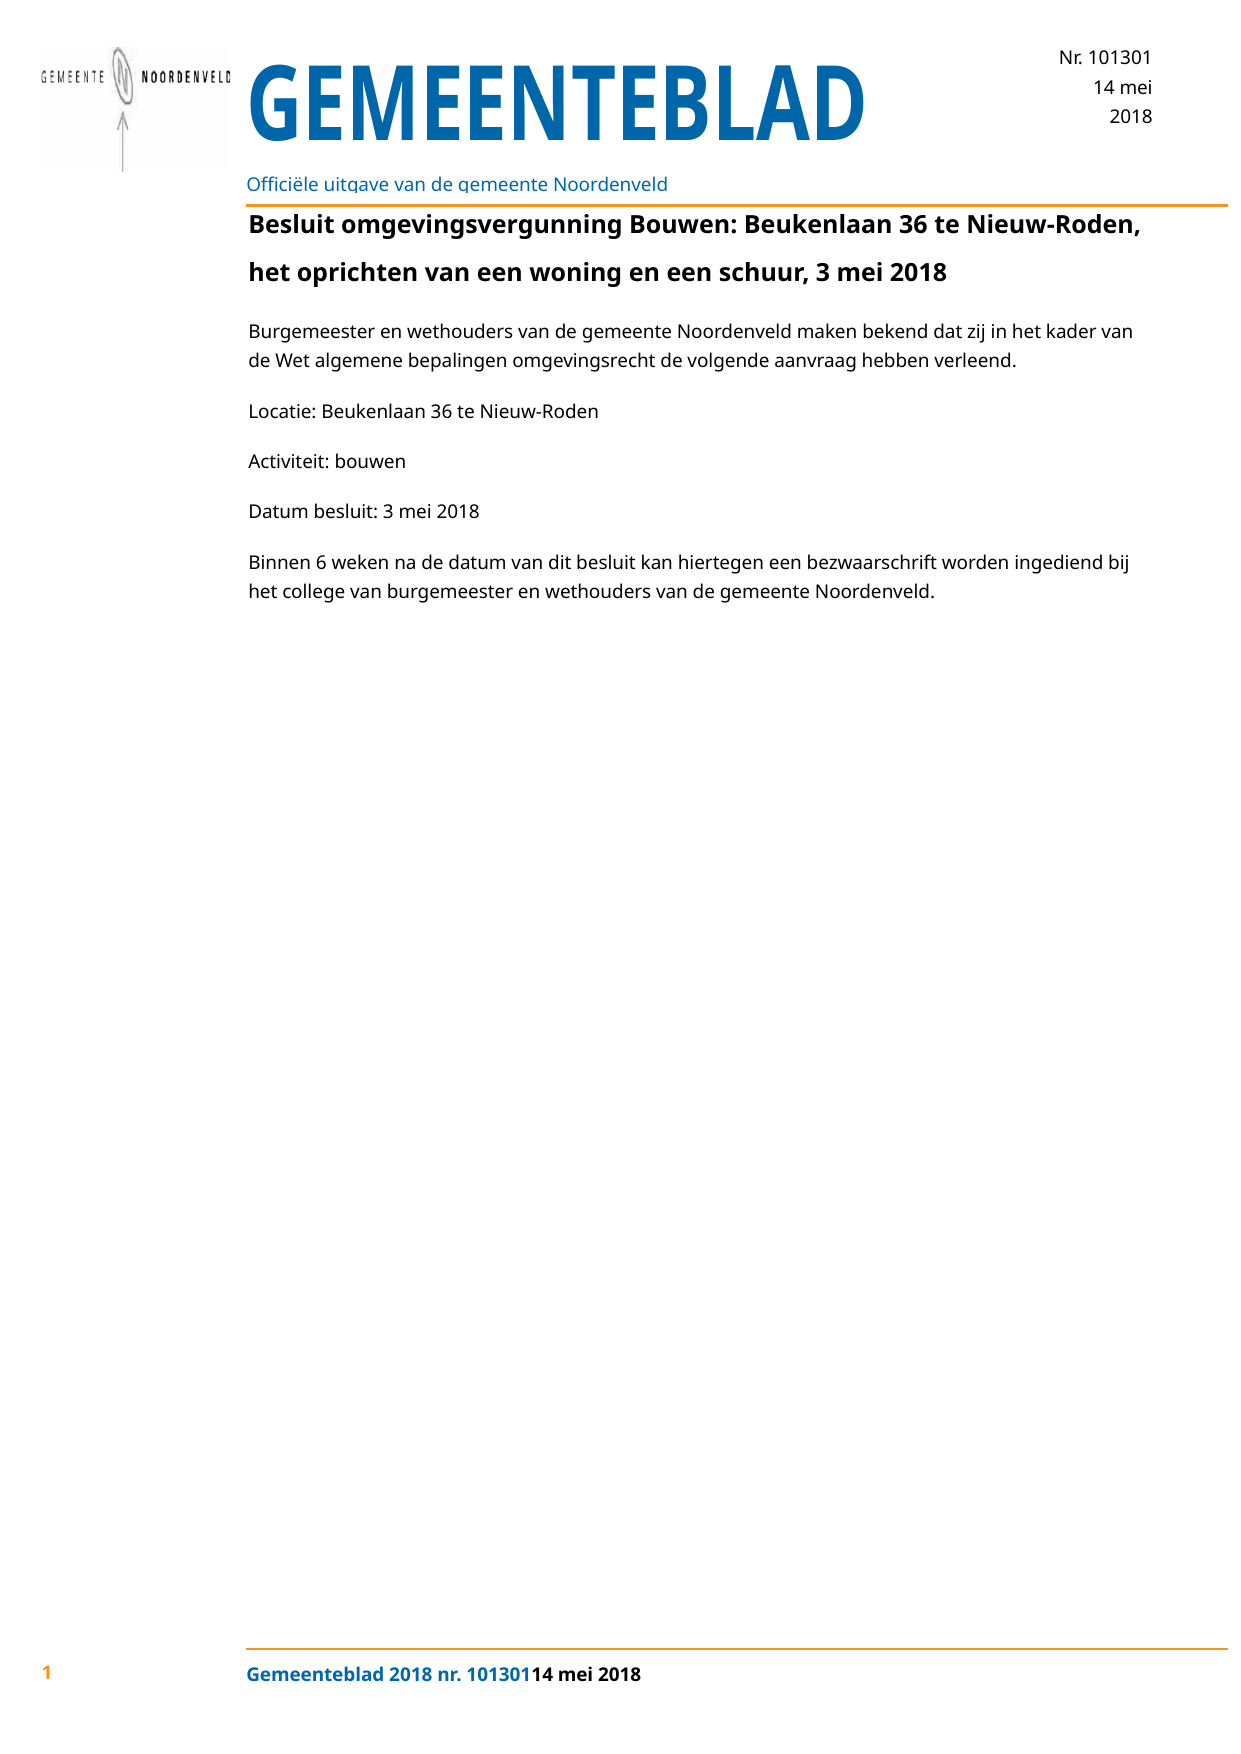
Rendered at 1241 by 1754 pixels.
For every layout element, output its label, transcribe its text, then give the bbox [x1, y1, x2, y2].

text Binnen 6 weken na de datum van dit besluit kan hiertegen een bezwaarschrift worden ingediend bij het college van burgemeester en wethouders van de gemeente Noordenveld. [248, 549, 1152, 604]
text Locatie: Beukenlaan 36 te Nieuw-Roden [248, 398, 1152, 424]
text Burgemeester en wethouders van de gemeente Noordenveld maken bekend dat zij in het kader van de Wet algemene bepalingen omgevingsrecht de volgende aanvraag hebben verleend. [248, 318, 1152, 373]
text Activiteit: bouwen [248, 448, 1152, 474]
picture [41, 47, 231, 172]
text Datum besluit: 3 mei 2018 [248, 499, 1152, 524]
text Besluit omgevingsvergunning Bouwen: Beukenlaan 36 te Nieuw-Roden, het oprichten van een woning en een schuur, 3 mei 2018 [248, 207, 1152, 288]
